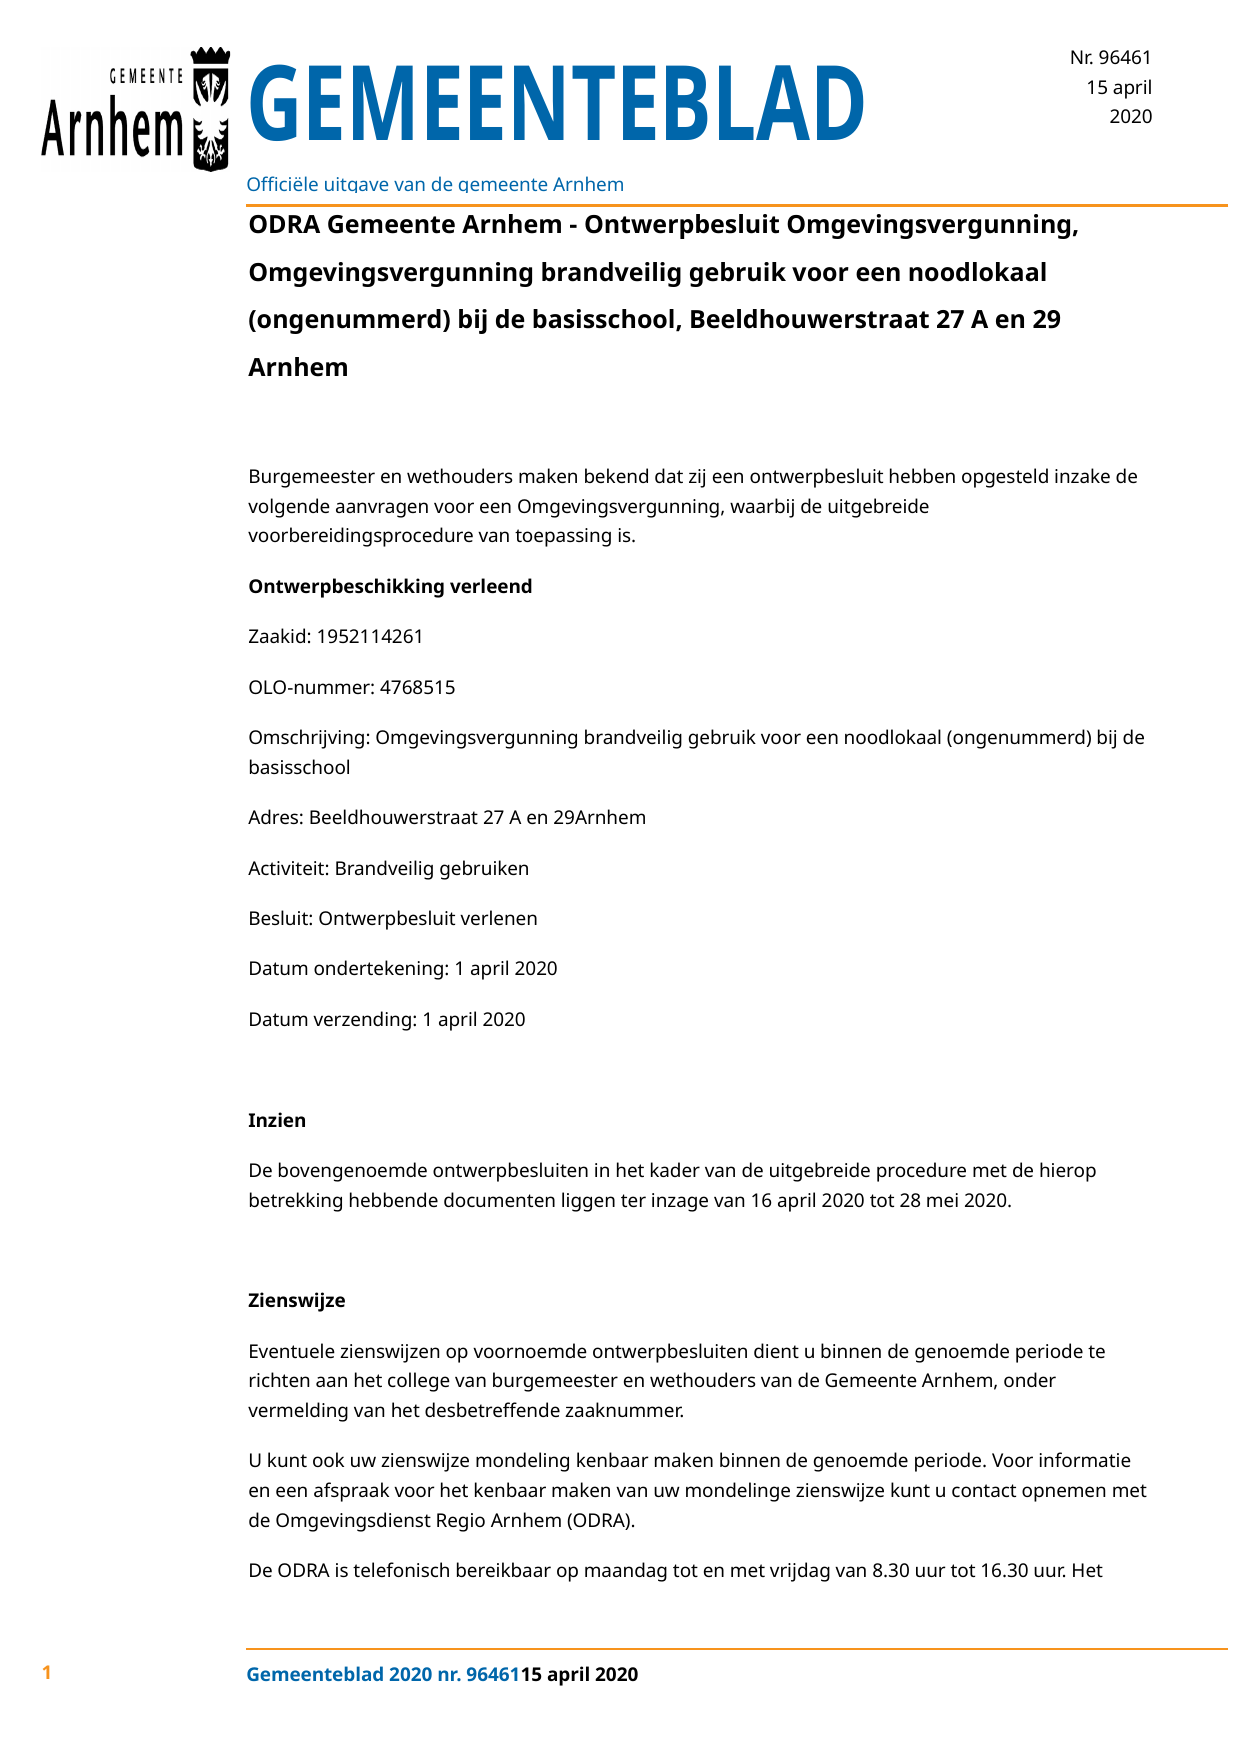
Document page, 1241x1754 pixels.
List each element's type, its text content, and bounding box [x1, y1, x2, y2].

text Burgemeester en wethouders maken bekend dat zij een ontwerpbesluit hebben opgesteld inzake de volgende aanvragen voor een Omgevingsvergunning, waarbij de uitgebreide voorbereidingsprocedure van toepassing is. [248, 463, 1152, 548]
text Omschrijving: Omgevingsvergunning brandveilig gebruik voor een noodlokaal (ongenummerd) bij de basisschool [248, 724, 1152, 780]
text Zaakid: 1952114261 [248, 623, 1152, 649]
text Eventuele zienswijzen op voornoemde ontwerpbesluiten dient u binnen de genoemde periode te richten aan het college van burgemeester en wethouders van de Gemeente Arnhem, onder vermelding van het desbetreffende zaaknummer. [248, 1338, 1152, 1423]
text Ontwerpbeschikking verleend [248, 573, 1152, 599]
text Besluit: Ontwerpbesluit verlenen [248, 905, 1152, 931]
text Datum ondertekening: 1 april 2020 [248, 956, 1152, 981]
text Inzien [248, 1107, 1152, 1133]
text U kunt ook uw zienswijze mondeling kenbaar maken binnen de genoemde periode. Voor informatie en een afspraak voor het kenbaar maken van uw mondelinge zienswijze kunt u contact opnemen met de Omgevingsdienst Regio Arnhem (ODRA). [248, 1448, 1152, 1533]
text Datum verzending: 1 april 2020 [248, 1006, 1152, 1032]
text OLO-nummer: 4768515 [248, 674, 1152, 700]
text De ODRA is telefonisch bereikbaar op maandag tot en met vrijdag van 8.30 uur tot 16.30 uur. Het [248, 1557, 1152, 1583]
text Adres: Beeldhouwerstraat 27 A en 29Arnhem [248, 804, 1152, 830]
picture [41, 47, 231, 172]
text ODRA Gemeente Arnhem - Ontwerpbesluit Omgevingsvergunning, Omgevingsvergunning brandveilig gebruik voor een noodlokaal (ongenummerd) bij de basisschool, Beeldhouwerstraat 27 A en 29 Arnhem [248, 207, 1152, 384]
text De bovengenoemde ontwerpbesluiten in het kader van de uitgebreide procedure met de hierop betrekking hebbende documenten liggen ter inzage van 16 april 2020 tot 28 mei 2020. [248, 1157, 1152, 1213]
text Zienswijze [248, 1288, 1152, 1313]
text Activiteit: Brandveilig gebruiken [248, 855, 1152, 881]
